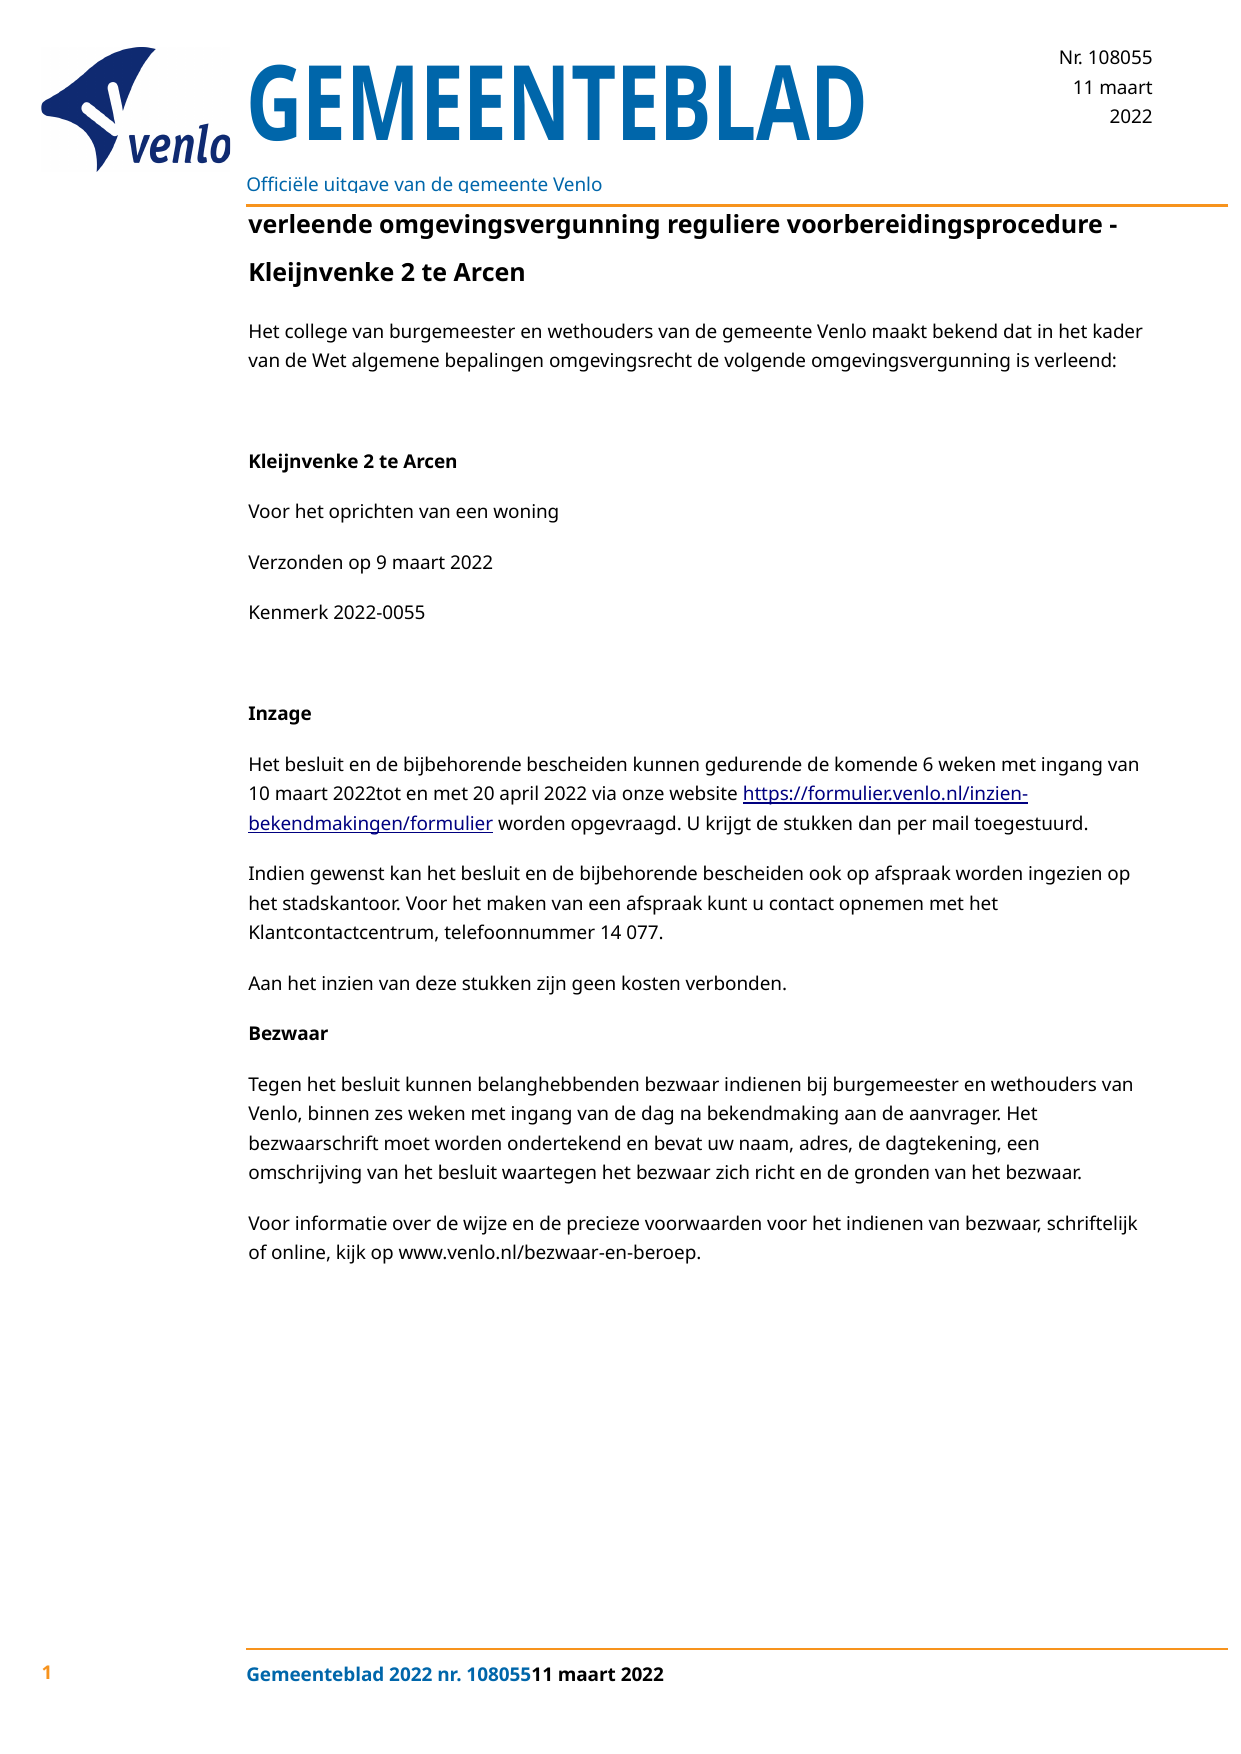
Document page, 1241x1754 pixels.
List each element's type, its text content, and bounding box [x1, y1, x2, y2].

text Tegen het besluit kunnen belanghebbenden bezwaar indienen bij burgemeester en wethouders van Venlo, binnen zes weken met ingang van de dag na bekendmaking aan de aanvrager. Het bezwaarschrift moet worden ondertekend en bevat uw naam, adres, de dagtekening, een omschrijving van het besluit waartegen het bezwaar zich richt en de gronden van het bezwaar. [248, 1071, 1152, 1185]
text Bezwaar [248, 1020, 1152, 1046]
text Voor het oprichten van een woning [248, 499, 1152, 524]
text Het college van burgemeester en wethouders van de gemeente Venlo maakt bekend dat in het kader van de Wet algemene bepalingen omgevingsrecht de volgende omgevingsvergunning is verleend: [248, 318, 1152, 373]
text Verzonden op 9 maart 2022 [248, 549, 1152, 575]
text Indien gewenst kan het besluit en de bijbehorende bescheiden ook op afspraak worden ingezien op het stadskantoor. Voor het maken van een afspraak kunt u contact opnemen met het Klantcontactcentrum, telefoonnummer 14 077. [248, 860, 1152, 945]
picture [41, 47, 231, 172]
text Aan het inzien van deze stukken zijn geen kosten verbonden. [248, 970, 1152, 996]
text Kleijnvenke 2 te Arcen [248, 448, 1152, 474]
text Kenmerk 2022-0055 [248, 599, 1152, 625]
text Het besluit en de bijbehorende bescheiden kunnen gedurende de komende 6 weken met ingang van 10 maart 2022tot en met 20 april 2022 via onze website https://formulier.venlo.nl/inzien-bekendmakingen/formulier worden opgevraagd. U krijgt de stukken dan per mail toegestuurd. [248, 751, 1152, 836]
text verleende omgevingsvergunning reguliere voorbereidingsprocedure - Kleijnvenke 2 te Arcen [248, 207, 1152, 288]
text Inzage [248, 700, 1152, 726]
text Voor informatie over de wijze en de precieze voorwaarden voor het indienen van bezwaar, schriftelijk of online, kijk op www.venlo.nl/bezwaar-en-beroep. [248, 1210, 1152, 1265]
